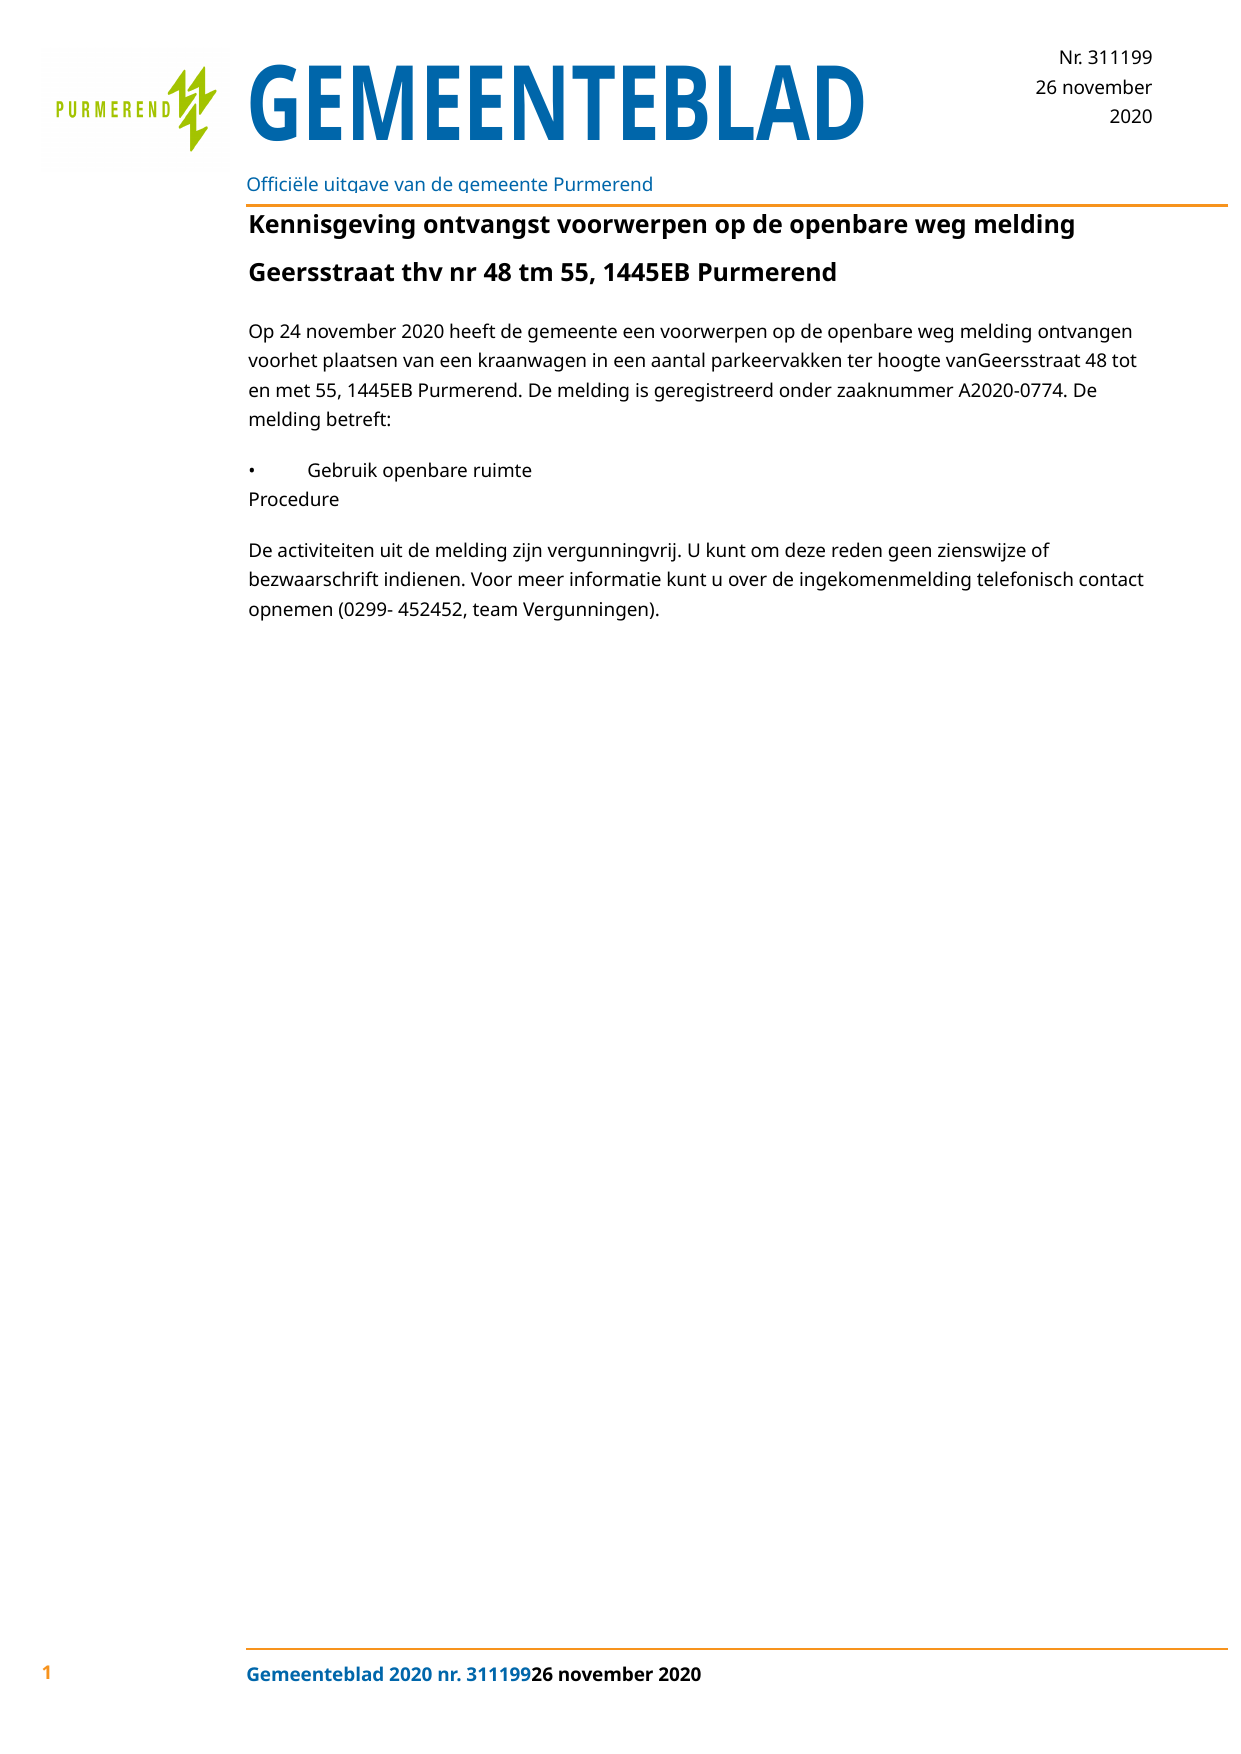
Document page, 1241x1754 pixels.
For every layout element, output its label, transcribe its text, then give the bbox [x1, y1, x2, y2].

list Gebruik openbare ruimte [248, 457, 1152, 483]
picture [41, 47, 231, 172]
text Kennisgeving ontvangst voorwerpen op de openbare weg melding Geersstraat thv nr 48 tm 55, 1445EB Purmerend [248, 207, 1152, 288]
text Procedure [248, 487, 1152, 512]
text Op 24 november 2020 heeft de gemeente een voorwerpen op de openbare weg melding ontvangen voorhet plaatsen van een kraanwagen in een aantal parkeervakken ter hoogte vanGeersstraat 48 tot en met 55, 1445EB Purmerend. De melding is geregistreerd onder zaaknummer A2020-0774. De melding betreft: [248, 318, 1152, 432]
text De activiteiten uit de melding zijn vergunningvrij. U kunt om deze reden geen zienswijze of bezwaarschrift indienen. Voor meer informatie kunt u over de ingekomenmelding telefonisch contact opnemen (0299- 452452, team Vergunningen). [248, 537, 1152, 622]
